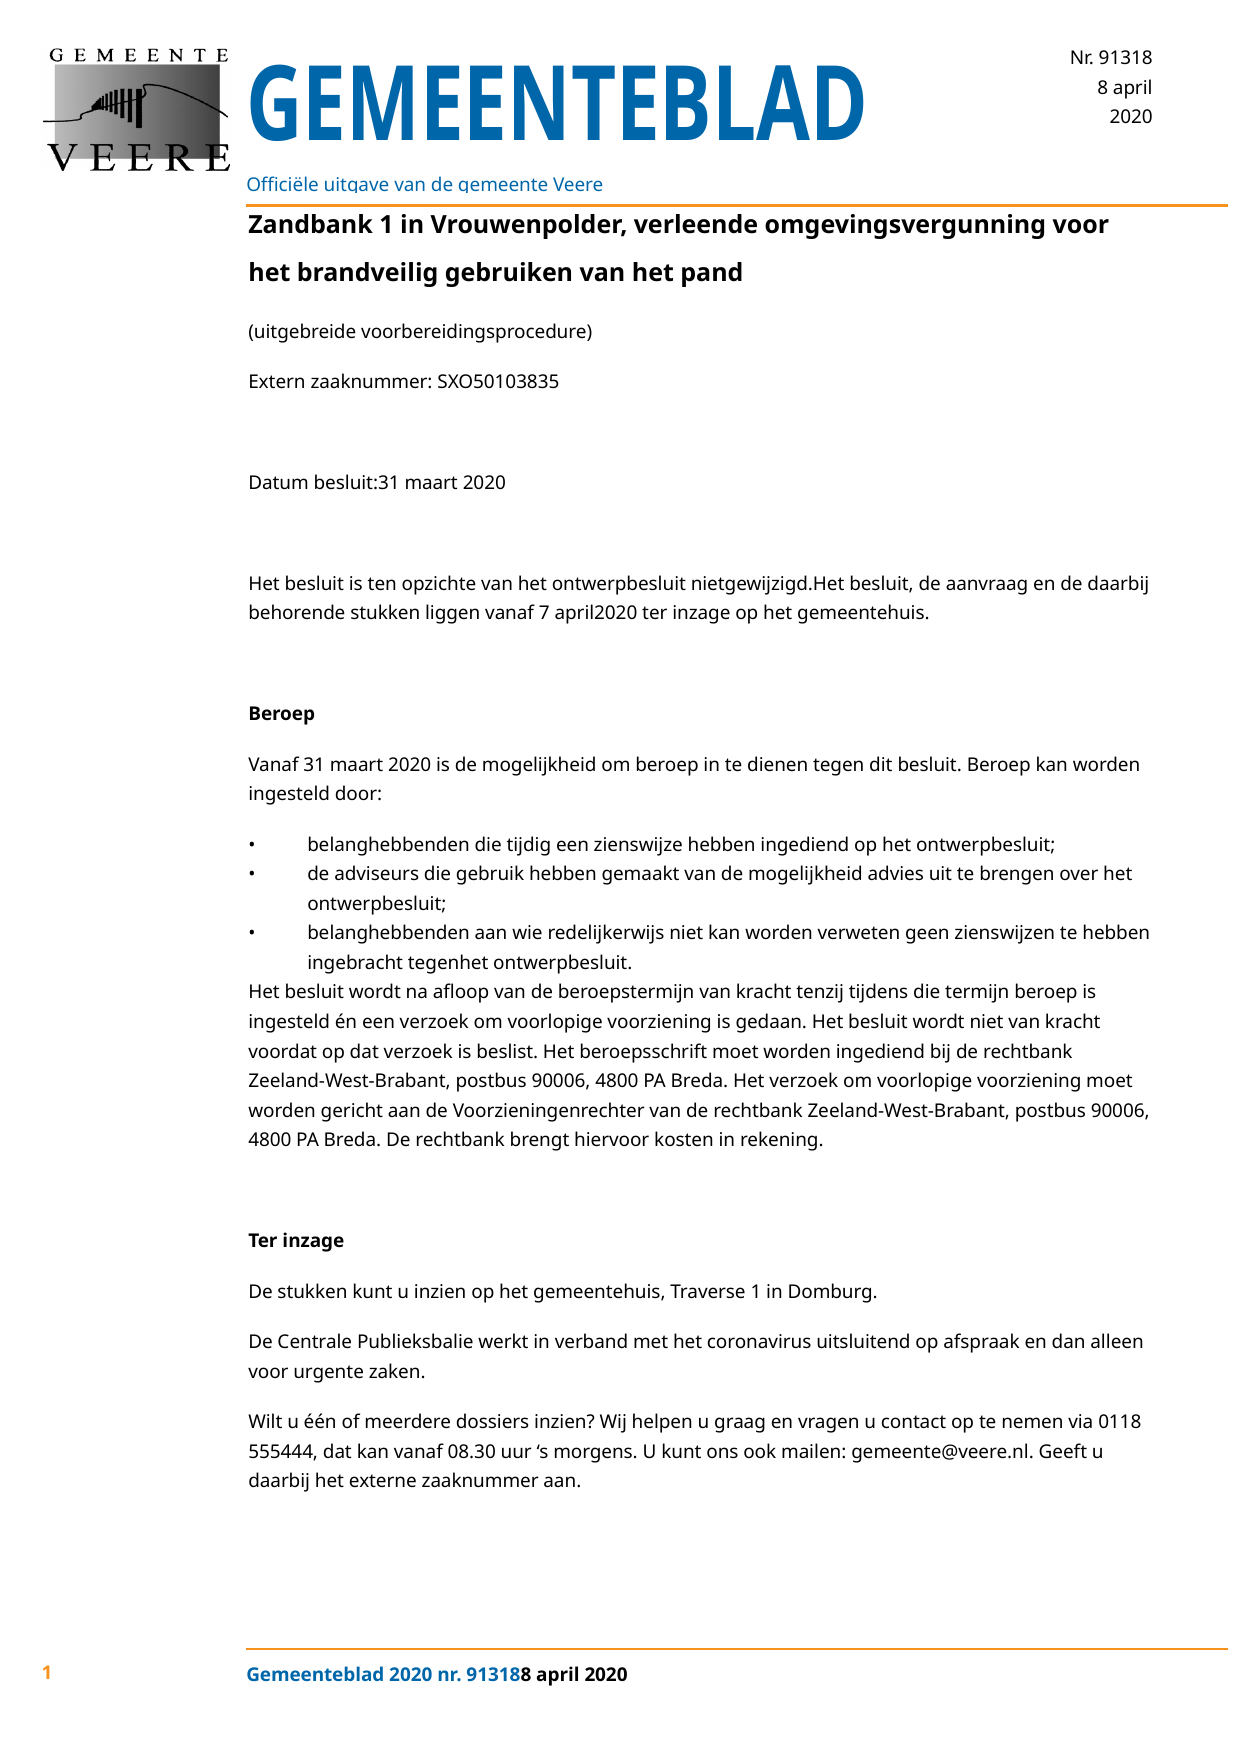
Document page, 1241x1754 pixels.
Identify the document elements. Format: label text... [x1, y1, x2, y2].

text Wilt u één of meerdere dossiers inzien? Wij helpen u graag en vragen u contact op te nemen via 0118 555444, dat kan vanaf 08.30 uur ‘s morgens. U kunt ons ook mailen: gemeente@veere.nl. Geeft u daarbij het externe zaaknummer aan. [248, 1408, 1152, 1493]
text Zandbank 1 in Vrouwenpolder, verleende omgevingsvergunning voor het brandveilig gebruiken van het pand [248, 207, 1152, 288]
text De stukken kunt u inzien op het gemeentehuis, Traverse 1 in Domburg. [248, 1278, 1152, 1304]
text Ter inzage [248, 1227, 1152, 1253]
text Beroep [248, 700, 1152, 726]
list belanghebbenden die tijdig een zienswijze hebben ingediend op het ontwerpbesluit; [248, 831, 1152, 857]
text Vanaf 31 maart 2020 is de mogelijkheid om beroep in te dienen tegen dit besluit. Beroep kan worden ingesteld door: [248, 751, 1152, 806]
text (uitgebreide voorbereidingsprocedure) [248, 318, 1152, 344]
list de adviseurs die gebruik hebben gemaakt van de mogelijkheid advies uit te brengen over het ontwerpbesluit; [248, 860, 1152, 916]
text De Centrale Publieksbalie werkt in verband met het coronavirus uitsluitend op afspraak en dan alleen voor urgente zaken. [248, 1328, 1152, 1384]
text Datum besluit:31 maart 2020 [248, 469, 1152, 495]
text Extern zaaknummer: SXO50103835 [248, 368, 1152, 394]
text Het besluit is ten opzichte van het ontwerpbesluit nietgewijzigd.Het besluit, de aanvraag en de daarbij behorende stukken liggen vanaf 7 april2020 ter inzage op het gemeentehuis. [248, 570, 1152, 625]
picture [41, 47, 231, 172]
text Het besluit wordt na afloop van de beroepstermijn van kracht tenzij tijdens die termijn beroep is ingesteld én een verzoek om voorlopige voorziening is gedaan. Het besluit wordt niet van kracht voordat op dat verzoek is beslist. Het beroepsschrift moet worden ingediend bij de rechtbank Zeeland-West-Brabant, postbus 90006, 4800 PA Breda. Het verzoek om voorlopige voorziening moet worden gericht aan de Voorzieningenrechter van de rechtbank Zeeland-West-Brabant, postbus 90006, 4800 PA Breda. De rechtbank brengt hiervoor kosten in rekening. [248, 979, 1152, 1152]
list belanghebbenden aan wie redelijkerwijs niet kan worden verweten geen zienswijzen te hebben ingebracht tegenhet ontwerpbesluit. [248, 919, 1152, 975]
